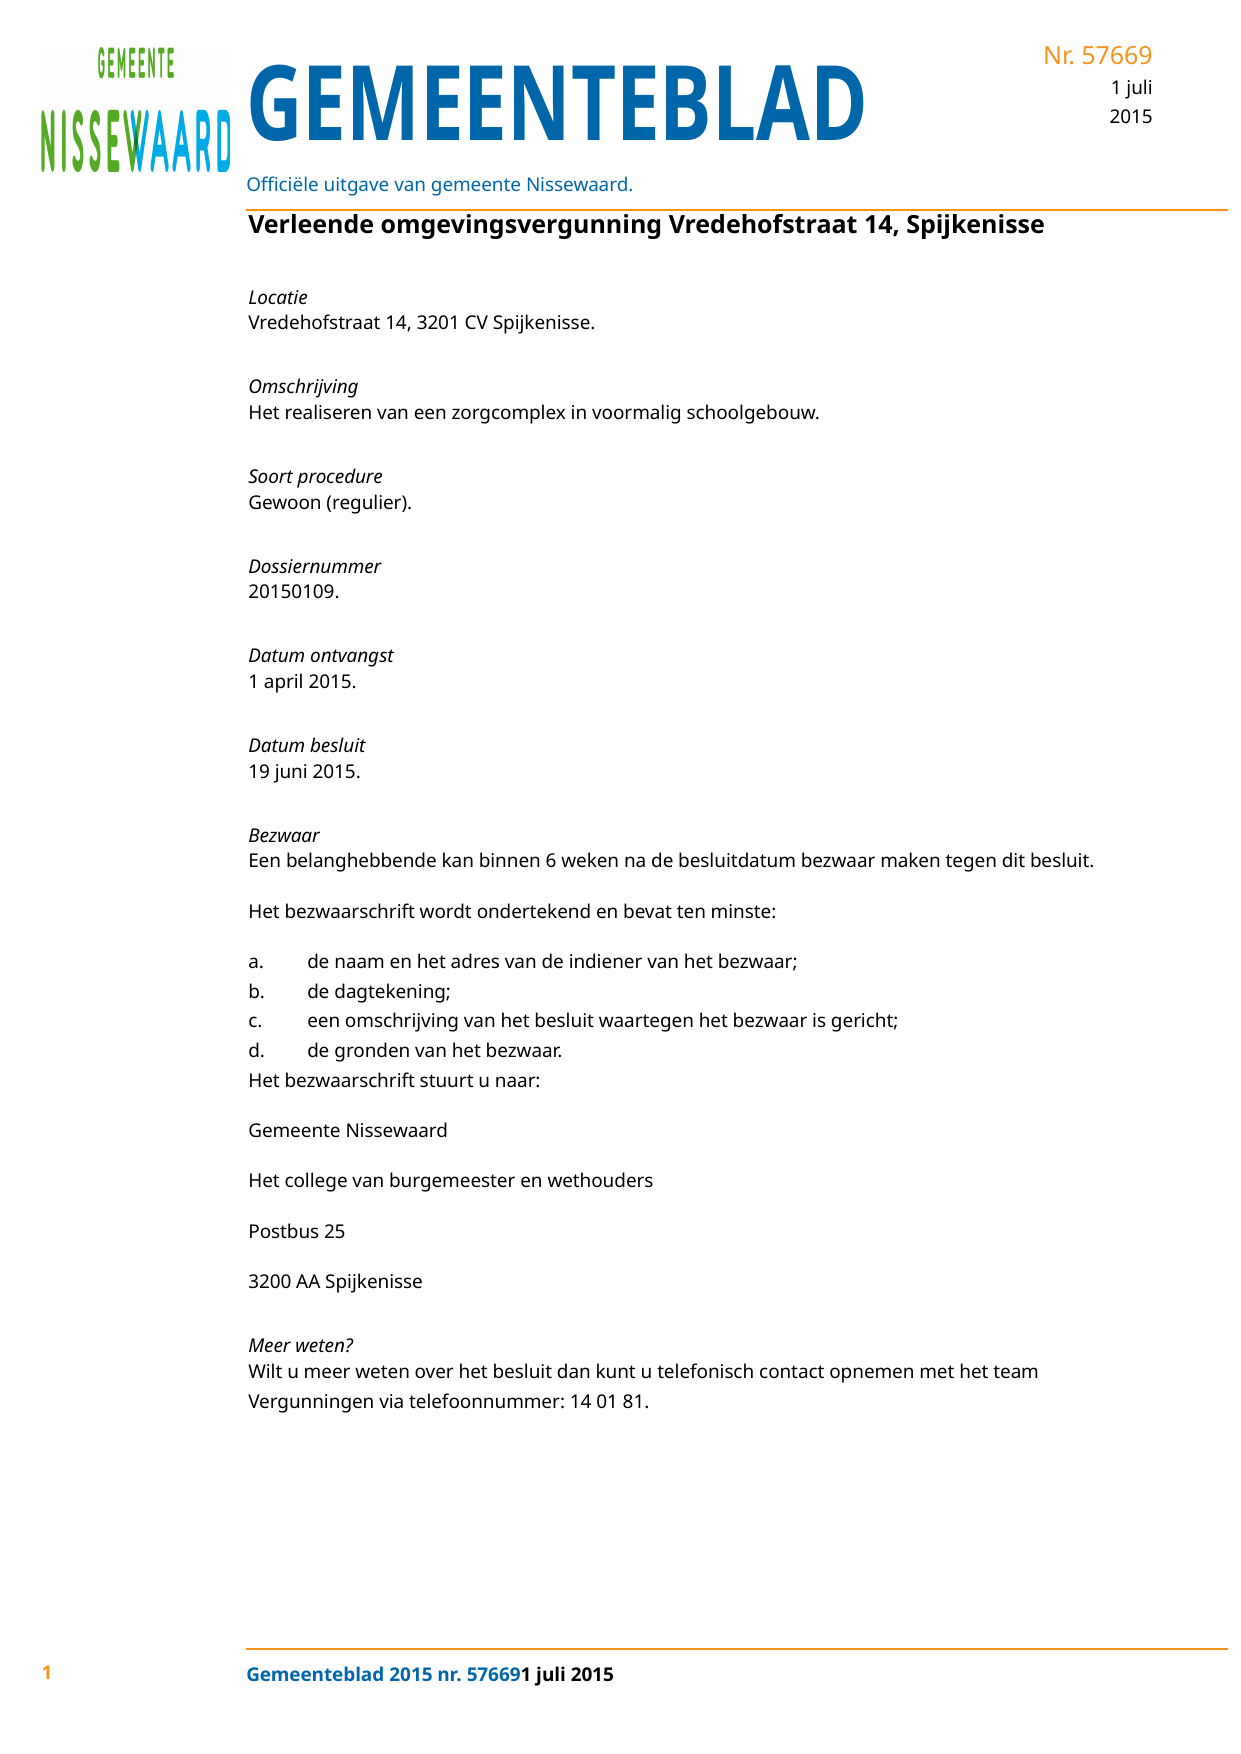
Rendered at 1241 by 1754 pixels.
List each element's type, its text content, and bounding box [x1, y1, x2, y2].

picture [154, 157, 165, 172]
text Het realiseren van een zorgcomplex in voormalig schoolgebouw. [248, 399, 1152, 425]
text Gewoon (regulier). [248, 489, 1152, 515]
picture [222, 122, 227, 160]
list de dagtekening; [248, 978, 1152, 1004]
picture [200, 151, 206, 172]
picture [41, 47, 231, 172]
picture [176, 157, 187, 172]
text Dossiernummer [248, 553, 1152, 579]
text Het bezwaarschrift wordt ondertekend en bevat ten minste: [248, 898, 1152, 924]
picture [201, 122, 206, 138]
text Datum besluit [248, 732, 1152, 758]
text 1 april 2015. [248, 668, 1152, 694]
list een omschrijving van het besluit waartegen het bezwaar is gericht; [248, 1008, 1152, 1033]
text Een belanghebbende kan binnen 6 weken na de besluitdatum bezwaar maken tegen dit besluit. [248, 848, 1152, 873]
text Wilt u meer weten over het besluit dan kunt u telefonisch contact opnemen met het team Vergunningen via telefoonnummer: 14 01 81. [248, 1358, 1152, 1413]
text Het college van burgemeester en wethouders [248, 1168, 1152, 1193]
text Vredehofstraat 14, 3201 CV Spijkenisse. [248, 309, 1152, 335]
list de gronden van het bezwaar. [248, 1037, 1152, 1063]
text Postbus 25 [248, 1218, 1152, 1244]
text 3200 AA Spijkenisse [248, 1268, 1152, 1294]
text 19 juni 2015. [248, 758, 1152, 784]
text Locatie [248, 284, 1152, 309]
text Meer weten? [248, 1332, 1152, 1358]
text Datum ontvangst [248, 643, 1152, 668]
text Verleende omgevingsvergunning Vredehofstraat 14, Spijkenisse [248, 211, 1152, 241]
text Gemeente Nissewaard [248, 1117, 1152, 1143]
text Omschrijving [248, 373, 1152, 399]
text Soort procedure [248, 463, 1152, 489]
text Bezwaar [248, 822, 1152, 848]
list de naam en het adres van de indiener van het bezwaar; [248, 948, 1152, 974]
text Het bezwaarschrift stuurt u naar: [248, 1067, 1152, 1093]
text 20150109. [248, 579, 1152, 604]
